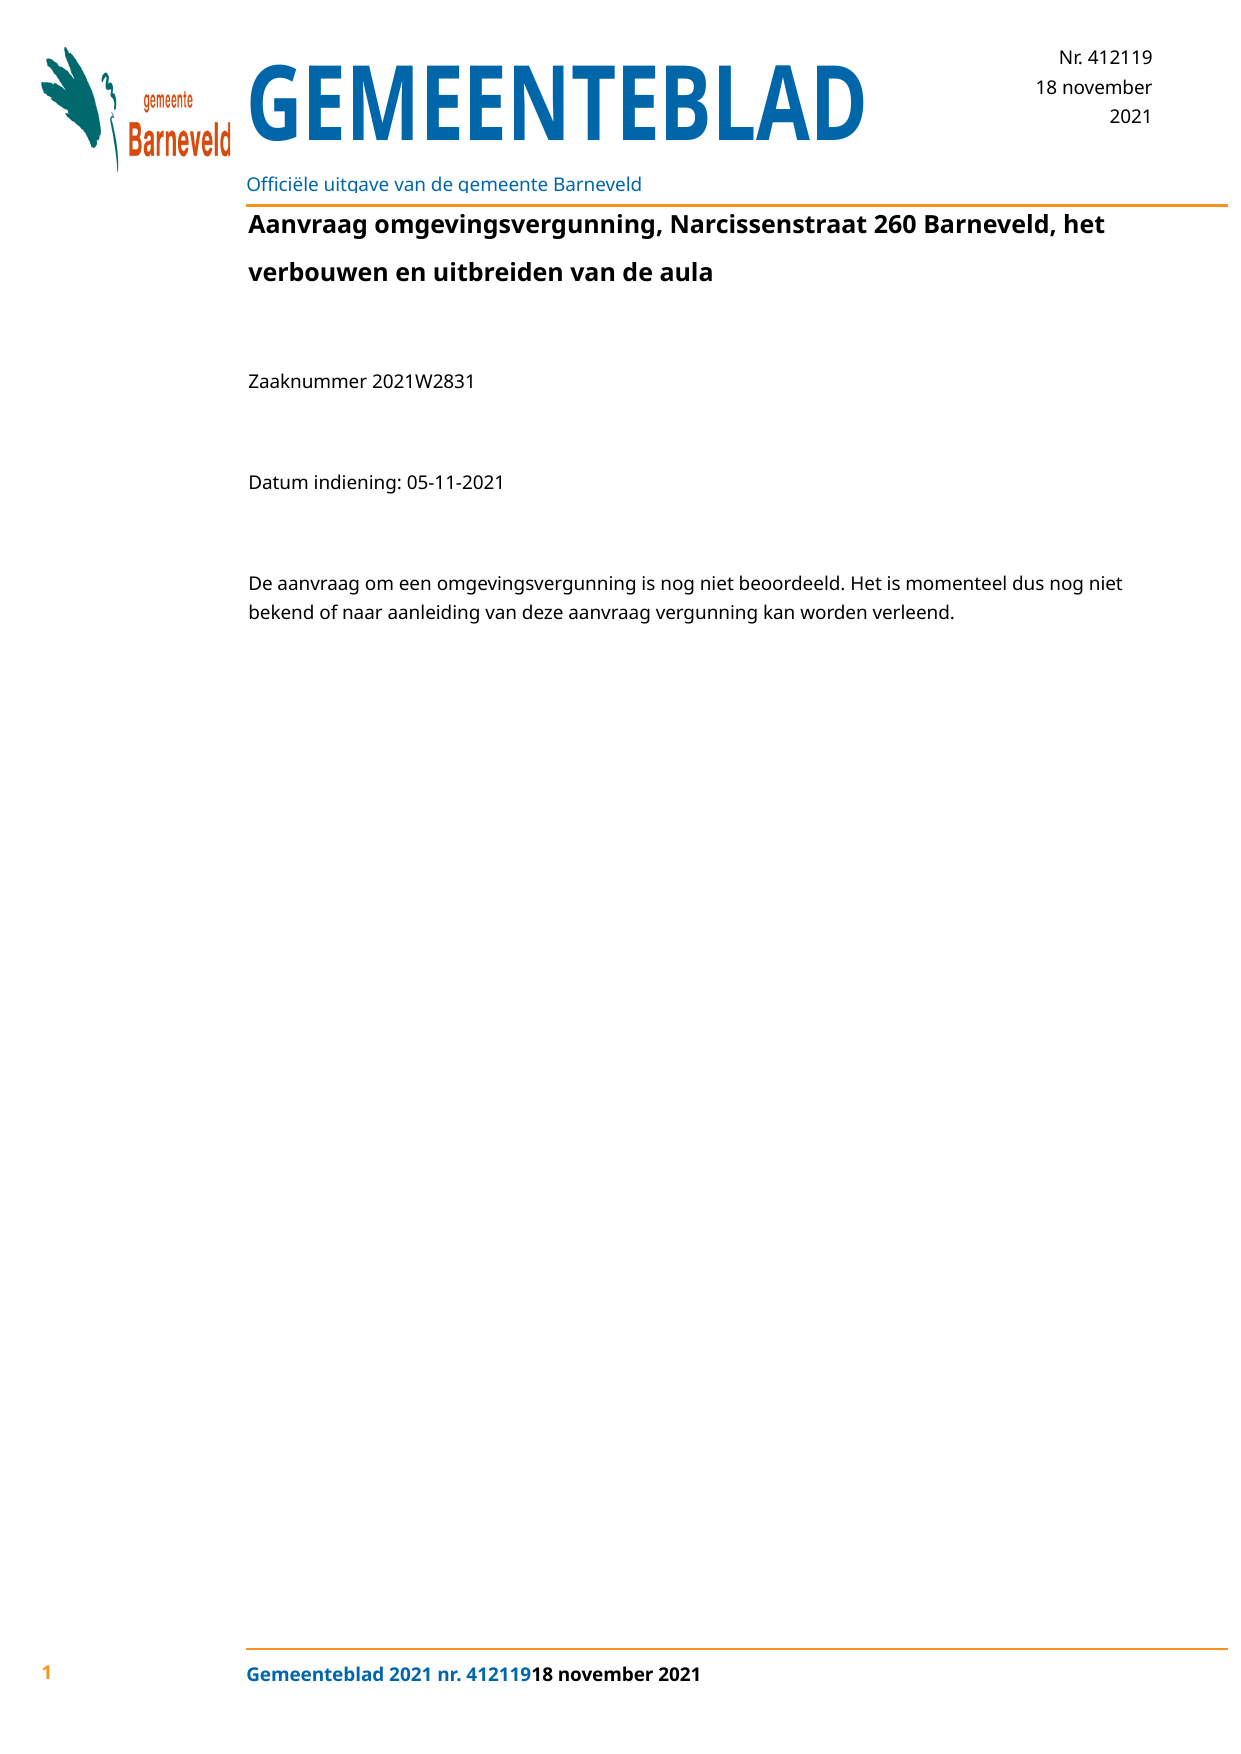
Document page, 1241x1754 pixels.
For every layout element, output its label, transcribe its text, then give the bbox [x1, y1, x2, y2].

picture [41, 47, 231, 172]
text Zaaknummer 2021W2831 [248, 368, 1152, 394]
text Datum indiening: 05-11-2021 [248, 469, 1152, 495]
text Aanvraag omgevingsvergunning, Narcissenstraat 260 Barneveld, het verbouwen en uitbreiden van de aula [248, 207, 1152, 288]
text De aanvraag om een omgevingsvergunning is nog niet beoordeeld. Het is momenteel dus nog niet bekend of naar aanleiding van deze aanvraag vergunning kan worden verleend. [248, 570, 1152, 625]
